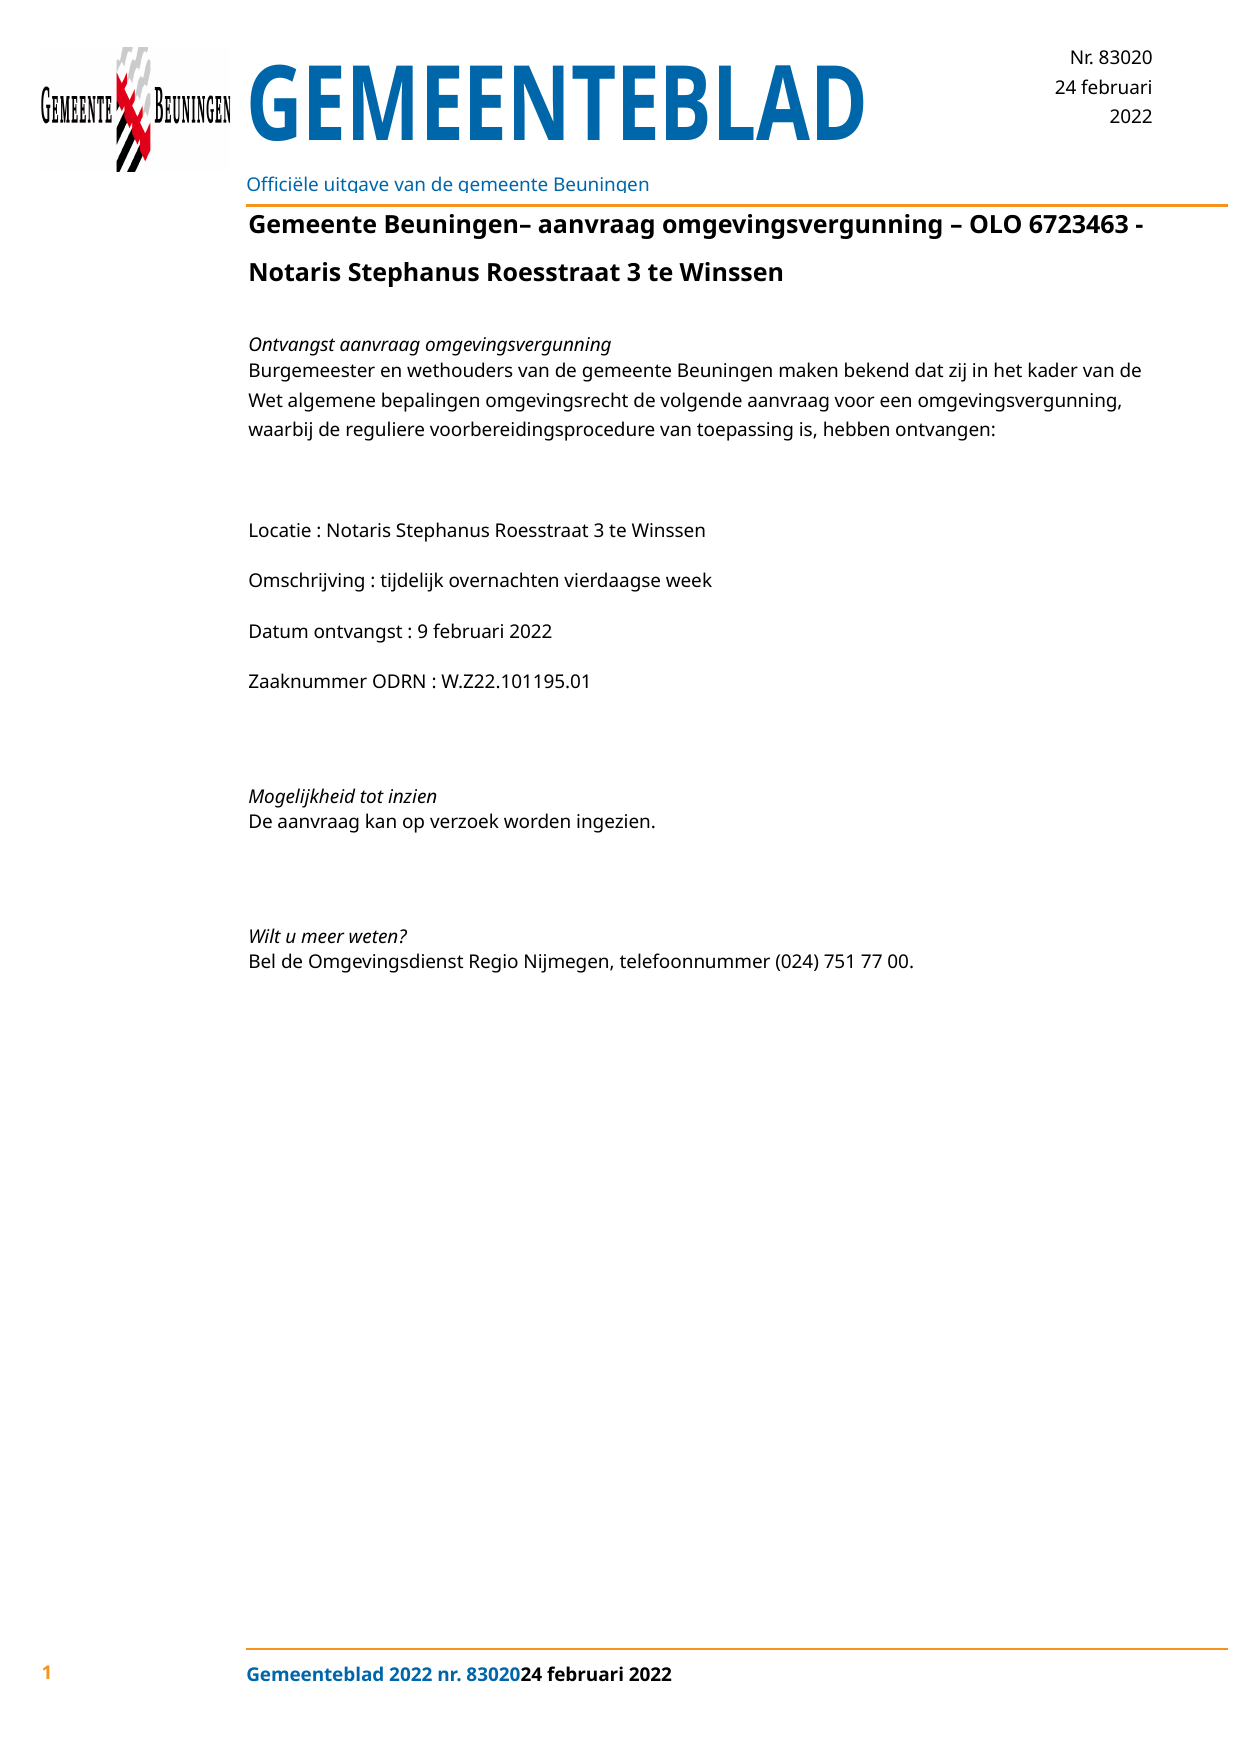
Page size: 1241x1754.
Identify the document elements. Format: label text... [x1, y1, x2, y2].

text Bel de Omgevingsdienst Regio Nijmegen, telefoonnummer (024) 751 77 00. [248, 949, 1152, 974]
text Mogelijkheid tot inzien [248, 783, 1152, 808]
text Gemeente Beuningen– aanvraag omgevingsvergunning – OLO 6723463 - Notaris Stephanus Roesstraat 3 te Winssen [248, 207, 1152, 288]
text Zaaknummer ODRN : W.Z22.101195.01 [248, 668, 1152, 694]
text Locatie : Notaris Stephanus Roesstraat 3 te Winssen [248, 517, 1152, 543]
text Omschrijving : tijdelijk overnachten vierdaagse week [248, 568, 1152, 593]
text Wilt u meer weten? [248, 923, 1152, 949]
text Burgemeester en wethouders van de gemeente Beuningen maken bekend dat zij in het kader van de Wet algemene bepalingen omgevingsrecht de volgende aanvraag voor een omgevingsvergunning, waarbij de reguliere voorbereidingsprocedure van toepassing is, hebben ontvangen: [248, 357, 1152, 442]
text Ontvangst aanvraag omgevingsvergunning [248, 331, 1152, 357]
text De aanvraag kan op verzoek worden ingezien. [248, 808, 1152, 834]
picture [41, 47, 231, 172]
text Datum ontvangst : 9 februari 2022 [248, 618, 1152, 644]
